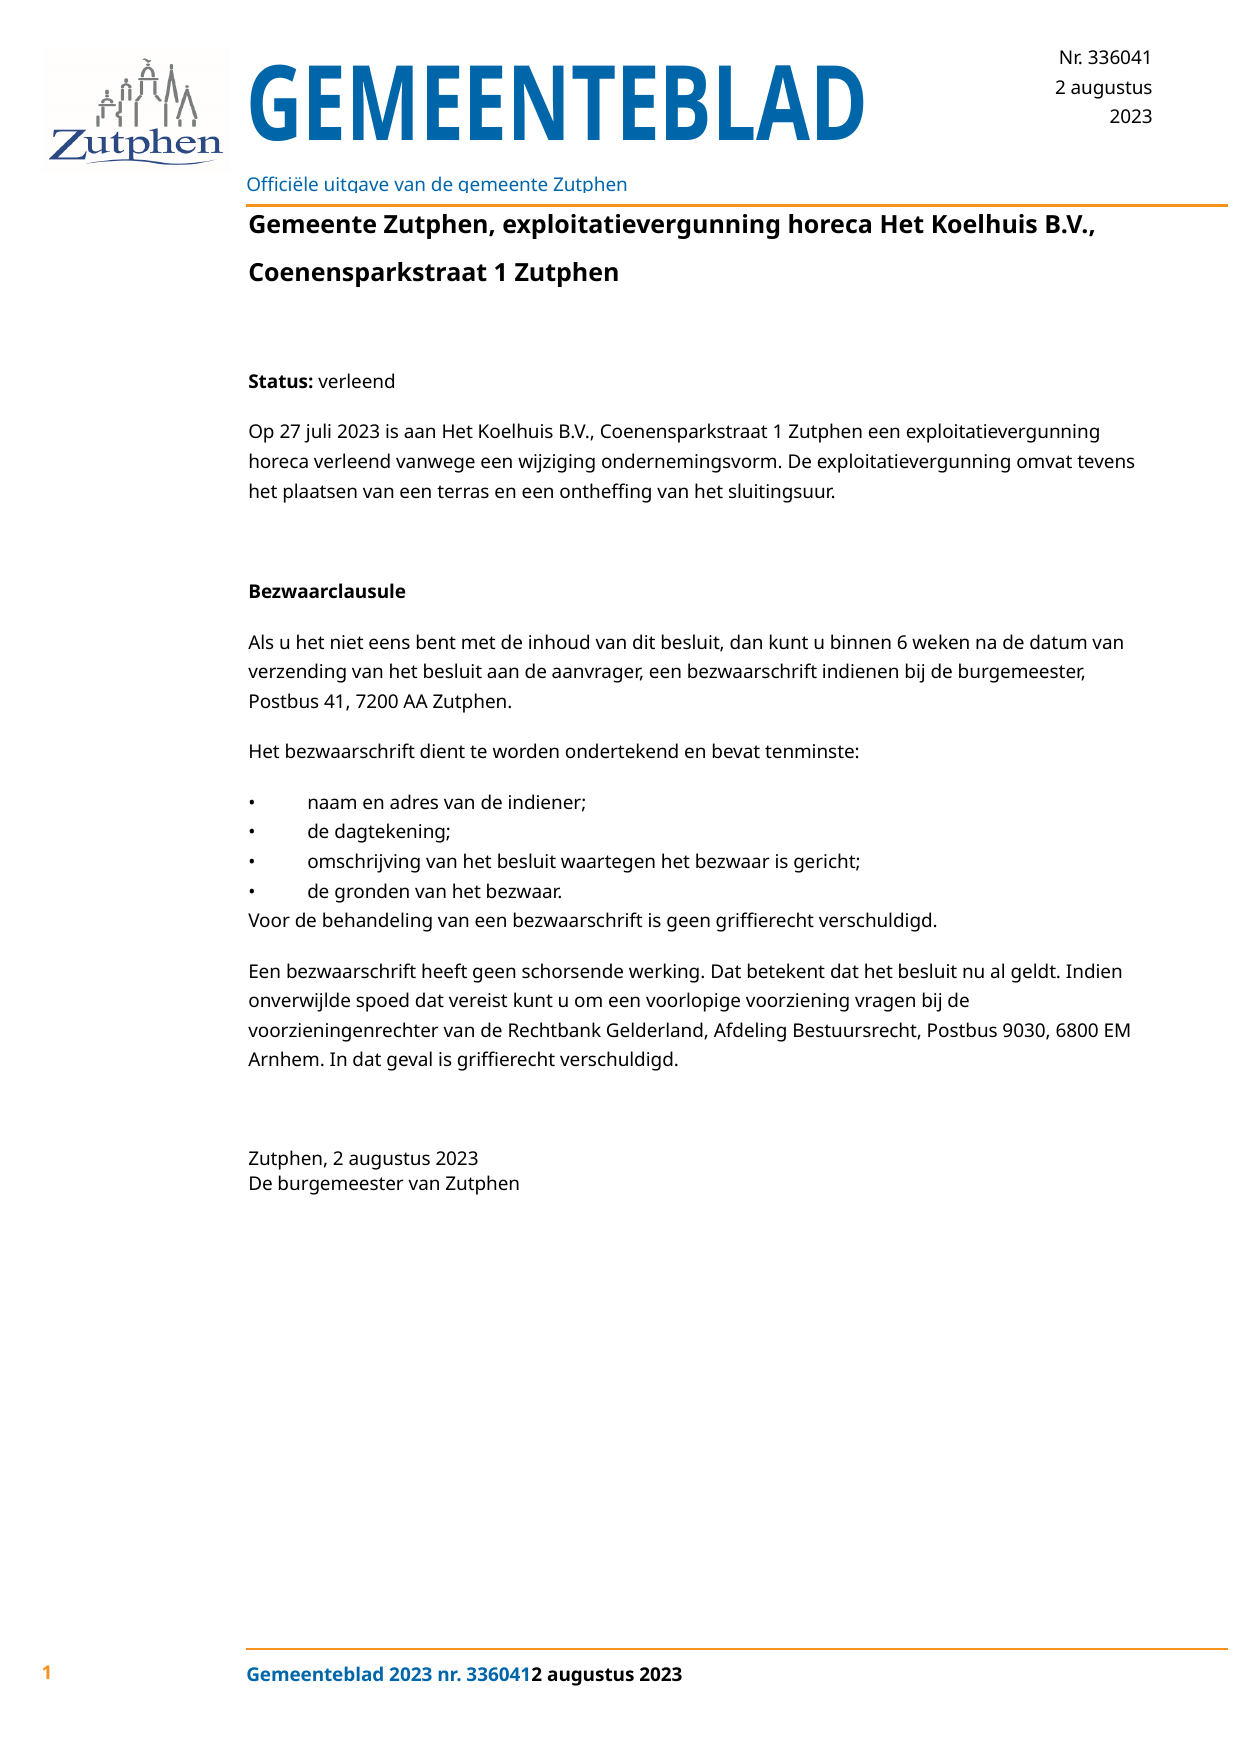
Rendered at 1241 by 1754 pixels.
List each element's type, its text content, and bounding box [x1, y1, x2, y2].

list de gronden van het bezwaar. [248, 878, 1152, 904]
list omschrijving van het besluit waartegen het bezwaar is gericht; [248, 848, 1152, 874]
text Een bezwaarschrift heeft geen schorsende werking. Dat betekent dat het besluit nu al geldt. Indien onverwijlde spoed dat vereist kunt u om een voorlopige voorziening vragen bij de voorzieningenrechter van de Rechtbank Gelderland, Afdeling Bestuursrecht, Postbus 9030, 6800 EM Arnhem. In dat geval is griffierecht verschuldigd. [248, 958, 1152, 1072]
list de dagtekening; [248, 819, 1152, 844]
text Op 27 juli 2023 is aan Het Koelhuis B.V., Coenensparkstraat 1 Zutphen een exploitatievergunning horeca verleend vanwege een wijziging ondernemingsvorm. De exploitatievergunning omvat tevens het plaatsen van een terras en een ontheffing van het sluitingsuur. [248, 419, 1152, 504]
text De burgemeester van Zutphen [248, 1171, 1152, 1196]
text Gemeente Zutphen, exploitatievergunning horeca Het Koelhuis B.V., Coenensparkstraat 1 Zutphen [248, 207, 1152, 288]
list naam en adres van de indiener; [248, 789, 1152, 815]
text Bezwaarclausule [248, 579, 1152, 604]
text Voor de behandeling van een bezwaarschrift is geen griffierecht verschuldigd. [248, 907, 1152, 933]
text Zutphen, 2 augustus 2023 [248, 1145, 1152, 1171]
text Als u het niet eens bent met de inhoud van dit besluit, dan kunt u binnen 6 weken na de datum van verzending van het besluit aan de aanvrager, een bezwaarschrift indienen bij de burgemeester, Postbus 41, 7200 AA Zutphen. [248, 629, 1152, 714]
text Status: verleend [248, 368, 1152, 394]
text Het bezwaarschrift dient te worden ondertekend en bevat tenminste: [248, 739, 1152, 764]
picture [41, 47, 231, 172]
